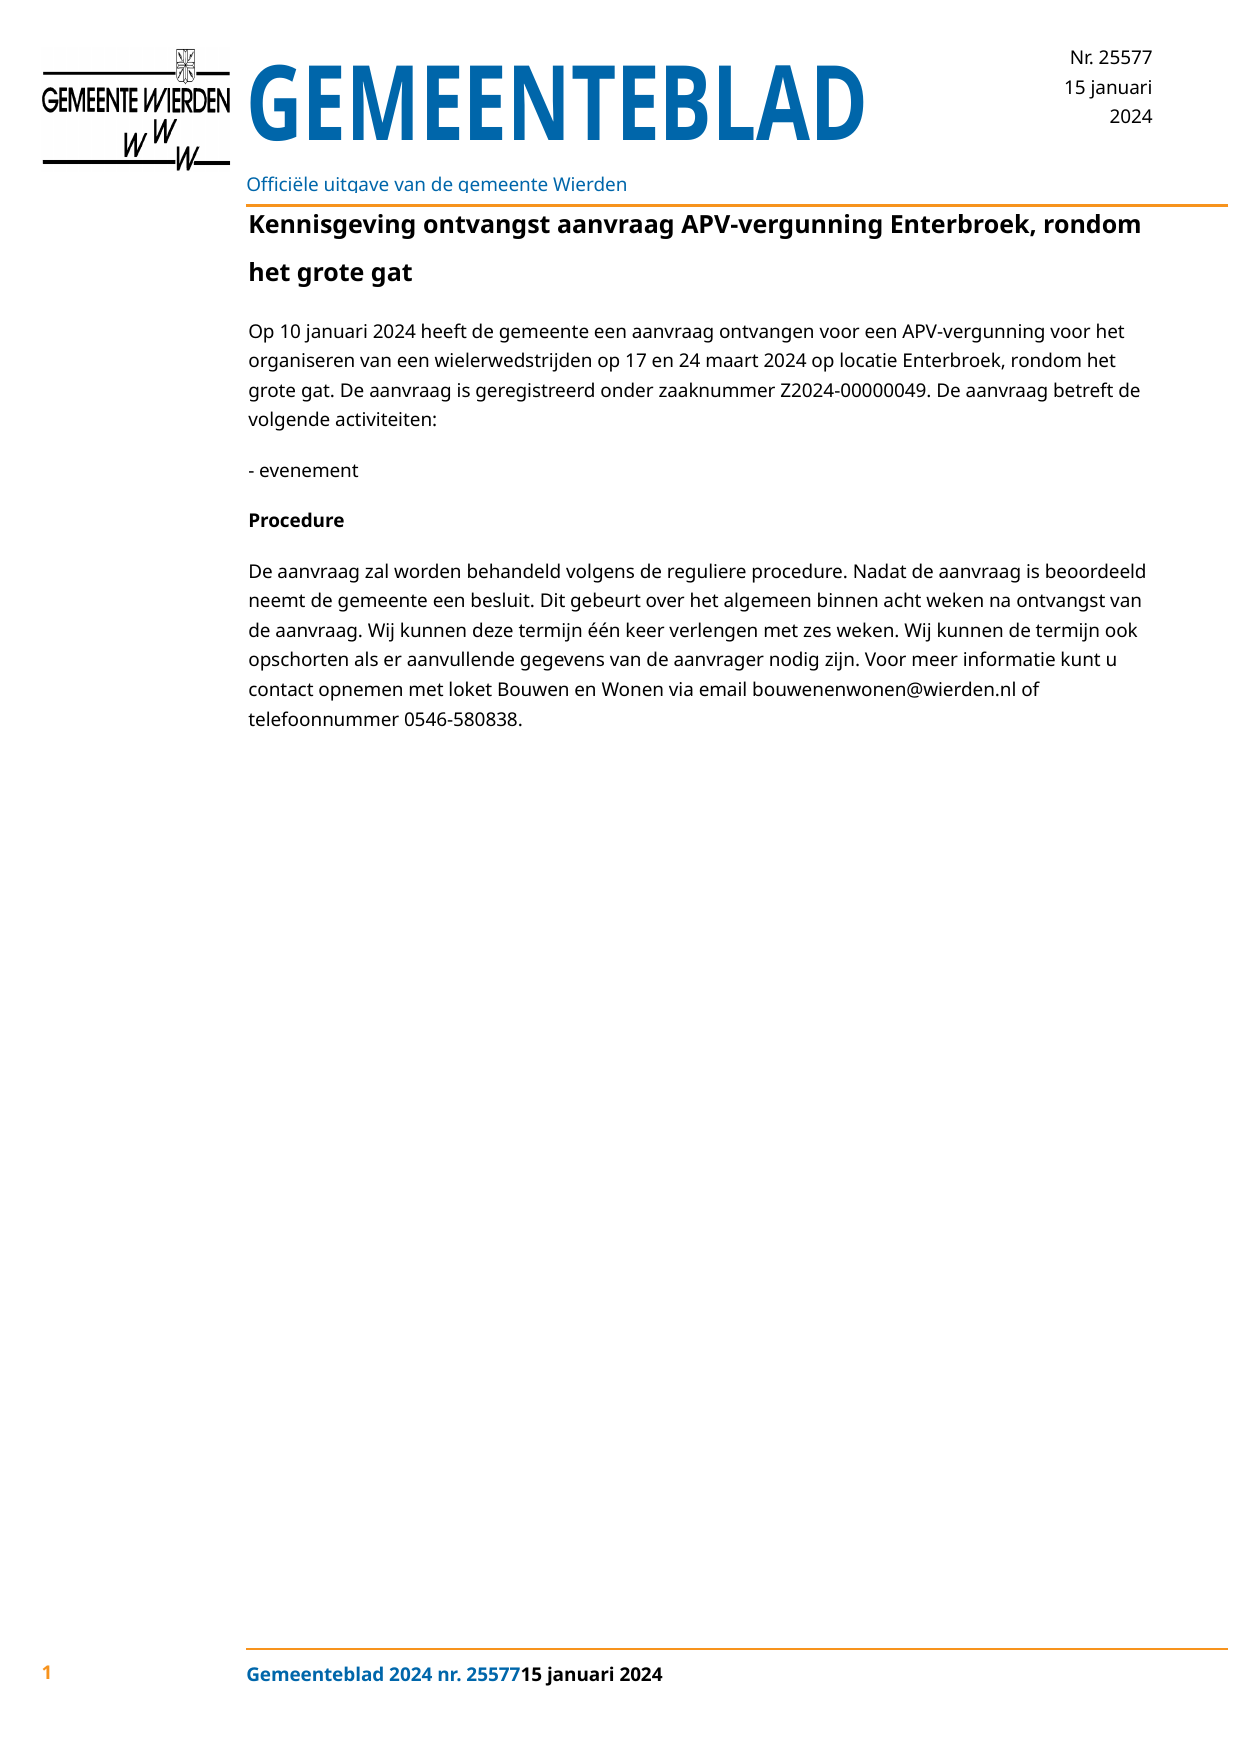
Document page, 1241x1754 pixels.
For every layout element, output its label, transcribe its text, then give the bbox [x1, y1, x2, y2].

text Kennisgeving ontvangst aanvraag APV-vergunning Enterbroek, rondom het grote gat [248, 207, 1152, 288]
text Op 10 januari 2024 heeft de gemeente een aanvraag ontvangen voor een APV-vergunning voor het organiseren van een wielerwedstrijden op 17 en 24 maart 2024 op locatie Enterbroek, rondom het grote gat. De aanvraag is geregistreerd onder zaaknummer Z2024-00000049. De aanvraag betreft de volgende activiteiten: [248, 318, 1152, 432]
text De aanvraag zal worden behandeld volgens de reguliere procedure. Nadat de aanvraag is beoordeeld neemt de gemeente een besluit. Dit gebeurt over het algemeen binnen acht weken na ontvangst van de aanvraag. Wij kunnen deze termijn één keer verlengen met zes weken. Wij kunnen de termijn ook opschorten als er aanvullende gegevens van de aanvrager nodig zijn. Voor meer informatie kunt u contact opnemen met loket Bouwen en Wonen via email bouwenenwonen@wierden.nl of telefoonnummer 0546-580838. [248, 558, 1152, 732]
text - evenement [248, 457, 1152, 483]
text Procedure [248, 507, 1152, 533]
picture [41, 47, 231, 172]
